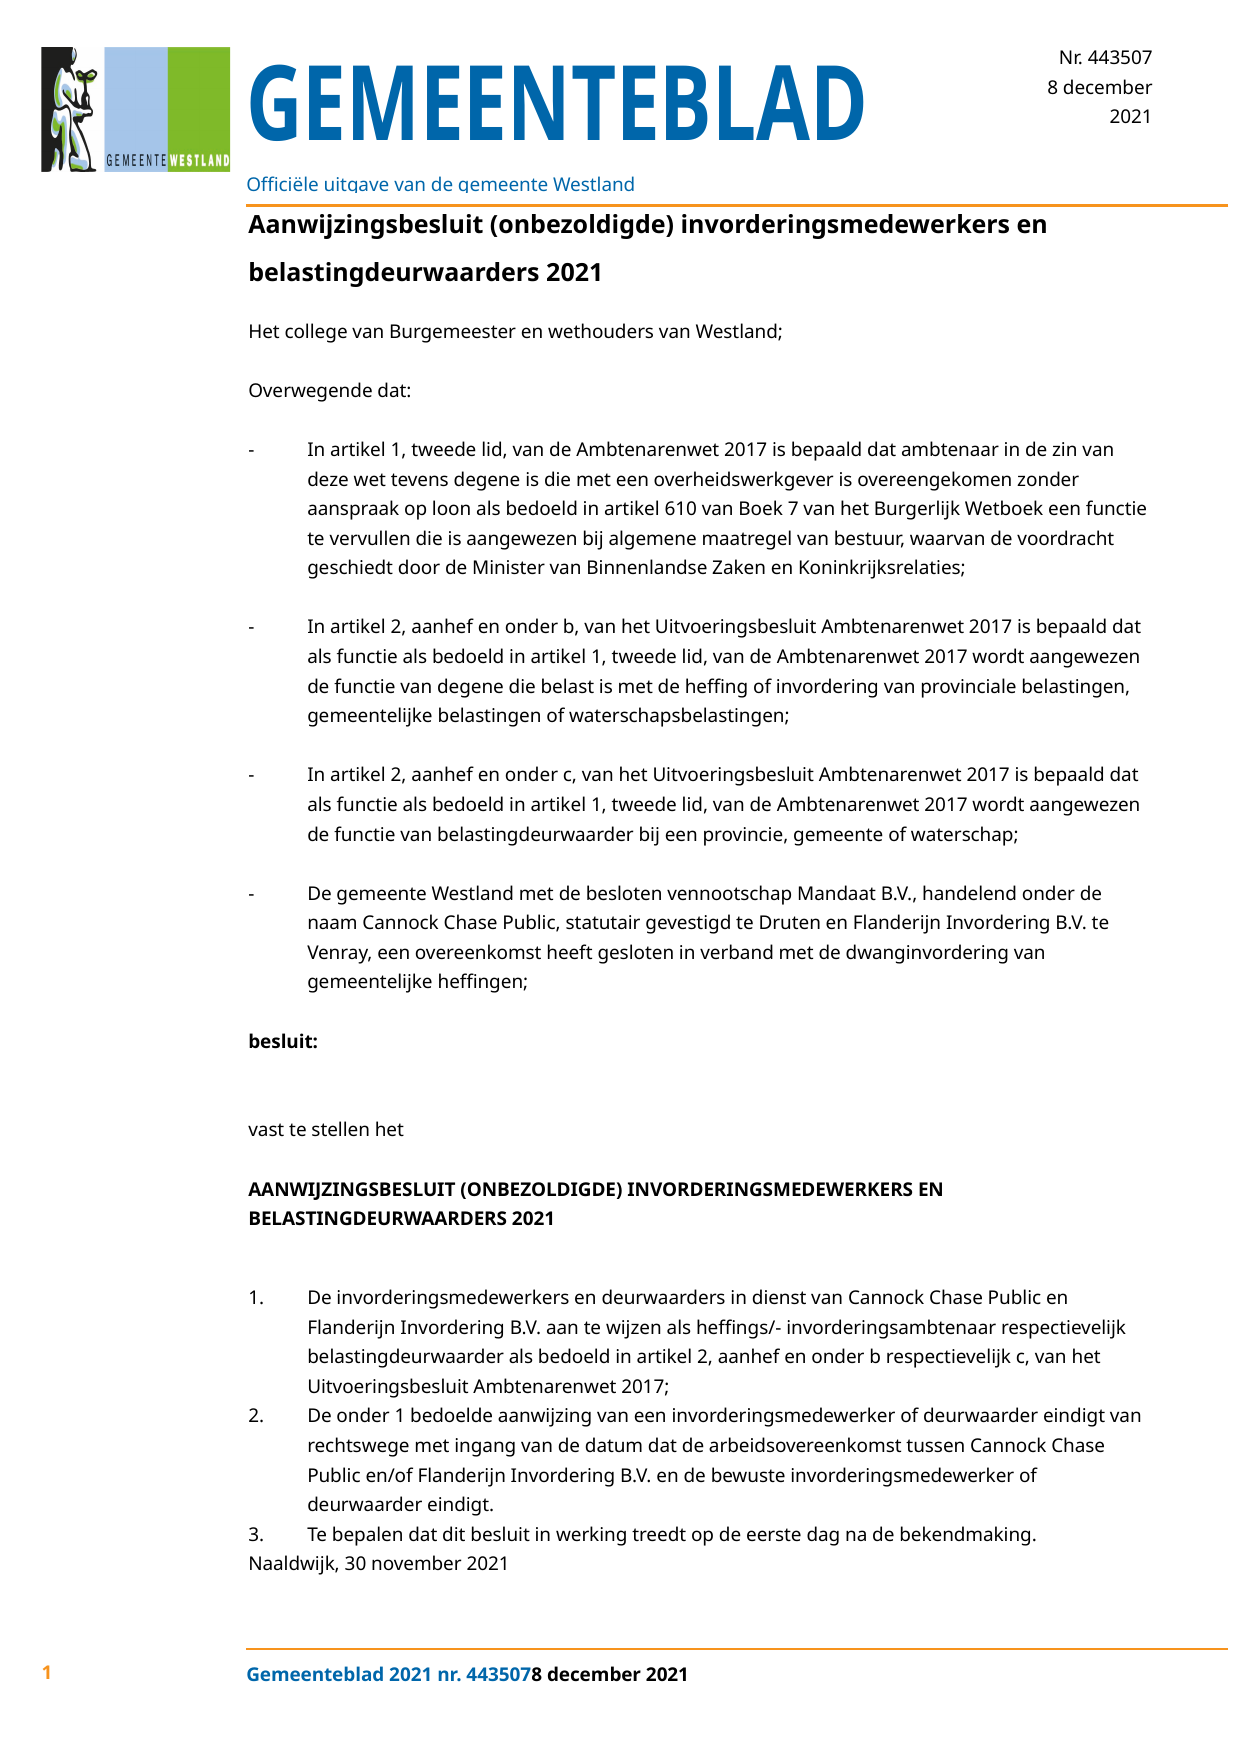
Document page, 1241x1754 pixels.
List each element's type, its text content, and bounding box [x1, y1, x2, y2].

list Te bepalen dat dit besluit in werking treedt op de eerste dag na de bekendmaking. [248, 1521, 1152, 1547]
list In artikel 2, aanhef en onder b, van het Uitvoeringsbesluit Ambtenarenwet 2017 is bepaald dat als functie als bedoeld in artikel 1, tweede lid, van de Ambtenarenwet 2017 wordt aangewezen de functie van degene die belast is met de heffing of invordering van provinciale belastingen, gemeentelijke belastingen of waterschapsbelastingen; [248, 614, 1152, 728]
text Aanwijzingsbesluit (onbezoldigde) invorderingsmedewerkers en belastingdeurwaarders 2021 [248, 207, 1152, 288]
text Overwegende dat: [248, 377, 1152, 403]
text AANWIJZINGSBESLUIT (ONBEZOLDIGDE) INVORDERINGSMEDEWERKERS EN BELASTINGDEURWAARDERS 2021 [248, 1176, 1152, 1231]
list In artikel 2, aanhef en onder c, van het Uitvoeringsbesluit Ambtenarenwet 2017 is bepaald dat als functie als bedoeld in artikel 1, tweede lid, van de Ambtenarenwet 2017 wordt aangewezen de functie van belastingdeurwaarder bij een provincie, gemeente of waterschap; [248, 762, 1152, 847]
list De invorderingsmedewerkers en deurwaarders in dienst van Cannock Chase Public en Flanderijn Invordering B.V. aan te wijzen als heffings/- invorderingsambtenaar respectievelijk belastingdeurwaarder als bedoeld in artikel 2, aanhef en onder b respectievelijk c, van het Uitvoeringsbesluit Ambtenarenwet 2017; [248, 1284, 1152, 1399]
list In artikel 1, tweede lid, van de Ambtenarenwet 2017 is bepaald dat ambtenaar in de zin van deze wet tevens degene is die met een overheidswerkgever is overeengekomen zonder aanspraak op loon als bedoeld in artikel 610 van Boek 7 van het Burgerlijk Wetboek een functie te vervullen die is aangewezen bij algemene maatregel van bestuur, waarvan de voordracht geschiedt door de Minister van Binnenlandse Zaken en Koninkrijksrelaties; [248, 436, 1152, 580]
list De gemeente Westland met de besloten vennootschap Mandaat B.V., handelend onder de naam Cannock Chase Public, statutair gevestigd te Druten en Flanderijn Invordering B.V. te Venray, een overeenkomst heeft gesloten in verband met de dwanginvordering van gemeentelijke heffingen; [248, 880, 1152, 994]
text Naaldwijk, 30 november 2021 [248, 1551, 1152, 1576]
text Het college van Burgemeester en wethouders van Westland; [248, 318, 1152, 344]
picture [41, 47, 231, 172]
text vast te stellen het [248, 1117, 1152, 1142]
text besluit: [248, 1028, 1152, 1054]
list De onder 1 bedoelde aanwijzing van een invorderingsmedewerker of deurwaarder eindigt van rechtswege met ingang van de datum dat de arbeidsovereenkomst tussen Cannock Chase Public en/of Flanderijn Invordering B.V. en de bewuste invorderingsmedewerker of deurwaarder eindigt. [248, 1403, 1152, 1517]
